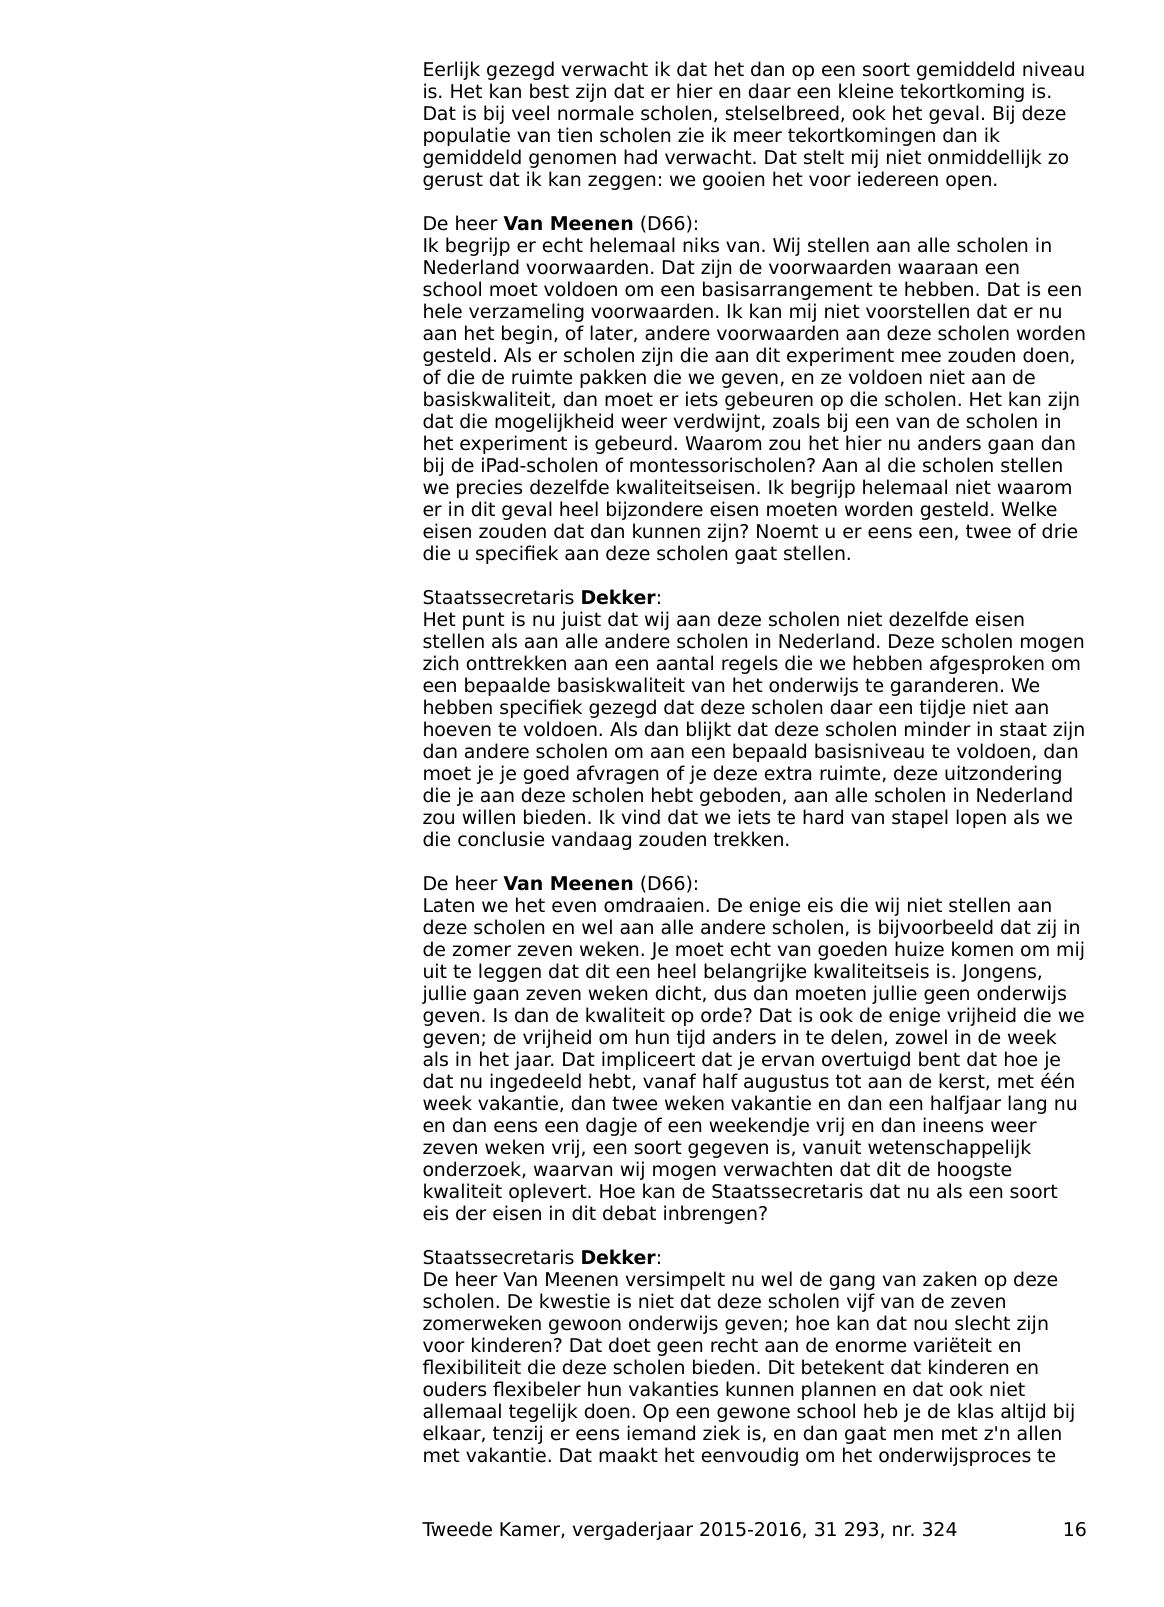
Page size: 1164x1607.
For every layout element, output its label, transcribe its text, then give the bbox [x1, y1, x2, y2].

text Eerlijk gezegd verwacht ik dat het dan op een soort gemiddeld niveau is. Het kan best zijn dat er hier en daar een kleine tekortkoming is. Dat is bij veel normale scholen, stelselbreed, ook het geval. Bij deze populatie van tien scholen zie ik meer tekortkomingen dan ik gemiddeld genomen had verwacht. Dat stelt mij niet onmiddellijk zo gerust dat ik kan zeggen: we gooien het voor iedereen open. [422, 59, 1087, 191]
text Het punt is nu juist dat wij aan deze scholen niet dezelfde eisen stellen als aan alle andere scholen in Nederland. Deze scholen mogen zich onttrekken aan een aantal regels die we hebben afgesproken om een bepaalde basiskwaliteit van het onderwijs te garanderen. We hebben specifiek gezegd dat deze scholen daar een tijdje niet aan hoeven te voldoen. Als dan blijkt dat deze scholen minder in staat zijn dan andere scholen om aan een bepaald basisniveau te voldoen, dan moet je je goed afvragen of je deze extra ruimte, deze uitzondering die je aan deze scholen hebt geboden, aan alle scholen in Nederland zou willen bieden. Ik vind dat we iets te hard van stapel lopen als we die conclusie vandaag zouden trekken. [422, 609, 1087, 851]
text De heer Van Meenen versimpelt nu wel de gang van zaken op deze scholen. De kwestie is niet dat deze scholen vijf van de zeven zomerweken gewoon onderwijs geven; hoe kan dat nou slecht zijn voor kinderen? Dat doet geen recht aan de enorme variëteit en flexibiliteit die deze scholen bieden. Dit betekent dat kinderen en ouders flexibeler hun vakanties kunnen plannen en dat ook niet allemaal tegelijk doen. Op een gewone school heb je de klas altijd bij elkaar, tenzij er eens iemand ziek is, en dan gaat men met z'n allen met vakantie. Dat maakt het eenvoudig om het onderwijsproces te [422, 1269, 1087, 1467]
text Staatssecretaris Dekker: [422, 587, 1087, 609]
text Ik begrijp er echt helemaal niks van. Wij stellen aan alle scholen in Nederland voorwaarden. Dat zijn de voorwaarden waaraan een school moet voldoen om een basisarrangement te hebben. Dat is een hele verzameling voorwaarden. Ik kan mij niet voorstellen dat er nu aan het begin, of later, andere voorwaarden aan deze scholen worden gesteld. Als er scholen zijn die aan dit experiment mee zouden doen, of die de ruimte pakken die we geven, en ze voldoen niet aan de basiskwaliteit, dan moet er iets gebeuren op die scholen. Het kan zijn dat die mogelijkheid weer verdwijnt, zoals bij een van de scholen in het experiment is gebeurd. Waarom zou het hier nu anders gaan dan bij de iPad-scholen of montessorischolen? Aan al die scholen stellen we precies dezelfde kwaliteitseisen. Ik begrijp helemaal niet waarom er in dit geval heel bijzondere eisen moeten worden gesteld. Welke eisen zouden dat dan kunnen zijn? Noemt u er eens een, twee of drie die u specifiek aan deze scholen gaat stellen. [422, 235, 1087, 565]
text De heer Van Meenen (D66): [422, 873, 1087, 895]
text Staatssecretaris Dekker: [422, 1247, 1087, 1269]
text Laten we het even omdraaien. De enige eis die wij niet stellen aan deze scholen en wel aan alle andere scholen, is bijvoorbeeld dat zij in de zomer zeven weken. Je moet echt van goeden huize komen om mij uit te leggen dat dit een heel belangrijke kwaliteitseis is. Jongens, jullie gaan zeven weken dicht, dus dan moeten jullie geen onderwijs geven. Is dan de kwaliteit op orde? Dat is ook de enige vrijheid die we geven; de vrijheid om hun tijd anders in te delen, zowel in de week als in het jaar. Dat impliceert dat je ervan overtuigd bent dat hoe je dat nu ingedeeld hebt, vanaf half augustus tot aan de kerst, met één week vakantie, dan twee weken vakantie en dan een halfjaar lang nu en dan eens een dagje of een weekendje vrij en dan ineens weer zeven weken vrij, een soort gegeven is, vanuit wetenschappelijk onderzoek, waarvan wij mogen verwachten dat dit de hoogste kwaliteit oplevert. Hoe kan de Staatssecretaris dat nu als een soort eis der eisen in dit debat inbrengen? [422, 895, 1087, 1224]
text De heer Van Meenen (D66): [422, 213, 1087, 235]
